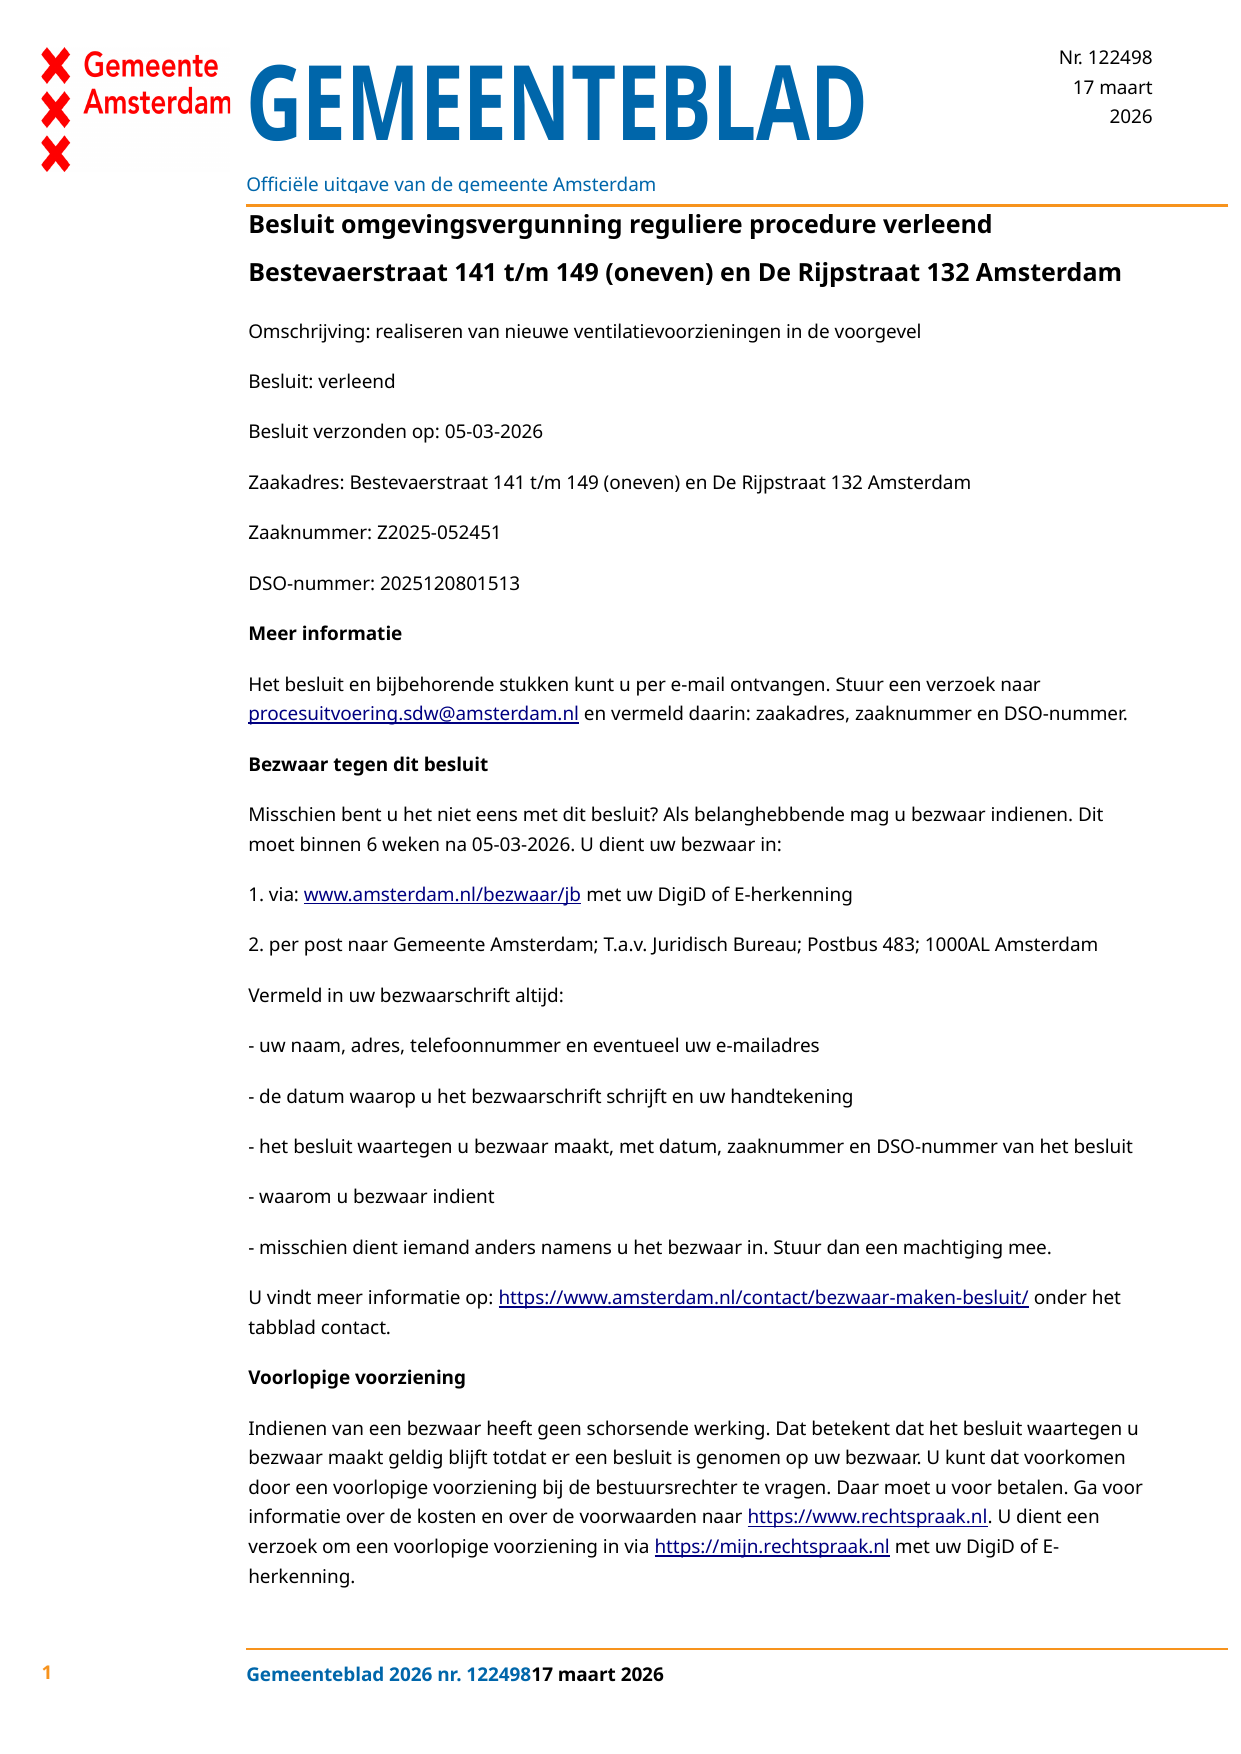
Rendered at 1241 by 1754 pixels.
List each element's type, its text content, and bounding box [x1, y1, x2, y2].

text Besluit omgevingsvergunning reguliere procedure verleend Bestevaerstraat 141 t/m 149 (oneven) en De Rijpstraat 132 Amsterdam [248, 207, 1152, 288]
text - misschien dient iemand anders namens u het bezwaar in. Stuur dan een machtiging mee. [248, 1234, 1152, 1260]
text Indienen van een bezwaar heeft geen schorsende werking. Dat betekent dat het besluit waartegen u bezwaar maakt geldig blijft totdat er een besluit is genomen op uw bezwaar. U kunt dat voorkomen door een voorlopige voorziening bij de bestuursrechter te vragen. Daar moet u voor betalen. Ga voor informatie over de kosten en over de voorwaarden naar https://www.rechtspraak.nl. U dient een verzoek om een voorlopige voorziening in via https://mijn.rechtspraak.nl met uw DigiD of E-herkenning. [248, 1415, 1152, 1589]
text Bezwaar tegen dit besluit [248, 751, 1152, 777]
text Besluit verzonden op: 05-03-2026 [248, 419, 1152, 444]
text Voorlopige voorziening [248, 1364, 1152, 1390]
text - de datum waarop u het bezwaarschrift schrijft en uw handtekening [248, 1083, 1152, 1109]
text U vindt meer informatie op: https://www.amsterdam.nl/contact/bezwaar-maken-besluit/ onder het tabblad contact. [248, 1284, 1152, 1340]
text 1. via: www.amsterdam.nl/bezwaar/jb met uw DigiD of E-herkenning [248, 881, 1152, 907]
text Meer informatie [248, 620, 1152, 646]
text Vermeld in uw bezwaarschrift altijd: [248, 982, 1152, 1008]
text Zaaknummer: Z2025-052451 [248, 519, 1152, 545]
picture [41, 47, 231, 172]
text - het besluit waartegen u bezwaar maakt, met datum, zaaknummer en DSO-nummer van het besluit [248, 1133, 1152, 1159]
text 2. per post naar Gemeente Amsterdam; T.a.v. Juridisch Bureau; Postbus 483; 1000AL Amsterdam [248, 932, 1152, 957]
text - waarom u bezwaar indient [248, 1184, 1152, 1209]
text Omschrijving: realiseren van nieuwe ventilatievoorzieningen in de voorgevel [248, 318, 1152, 344]
text Zaakadres: Bestevaerstraat 141 t/m 149 (oneven) en De Rijpstraat 132 Amsterdam [248, 469, 1152, 495]
text - uw naam, adres, telefoonnummer en eventueel uw e-mailadres [248, 1032, 1152, 1058]
text DSO-nummer: 2025120801513 [248, 570, 1152, 596]
text Besluit: verleend [248, 368, 1152, 394]
text Misschien bent u het niet eens met dit besluit? Als belanghebbende mag u bezwaar indienen. Dit moet binnen 6 weken na 05-03-2026. U dient uw bezwaar in: [248, 801, 1152, 857]
text Het besluit en bijbehorende stukken kunt u per e-mail ontvangen. Stuur een verzoek naar procesuitvoering.sdw@amsterdam.nl en vermeld daarin: zaakadres, zaaknummer en DSO-nummer. [248, 671, 1152, 726]
